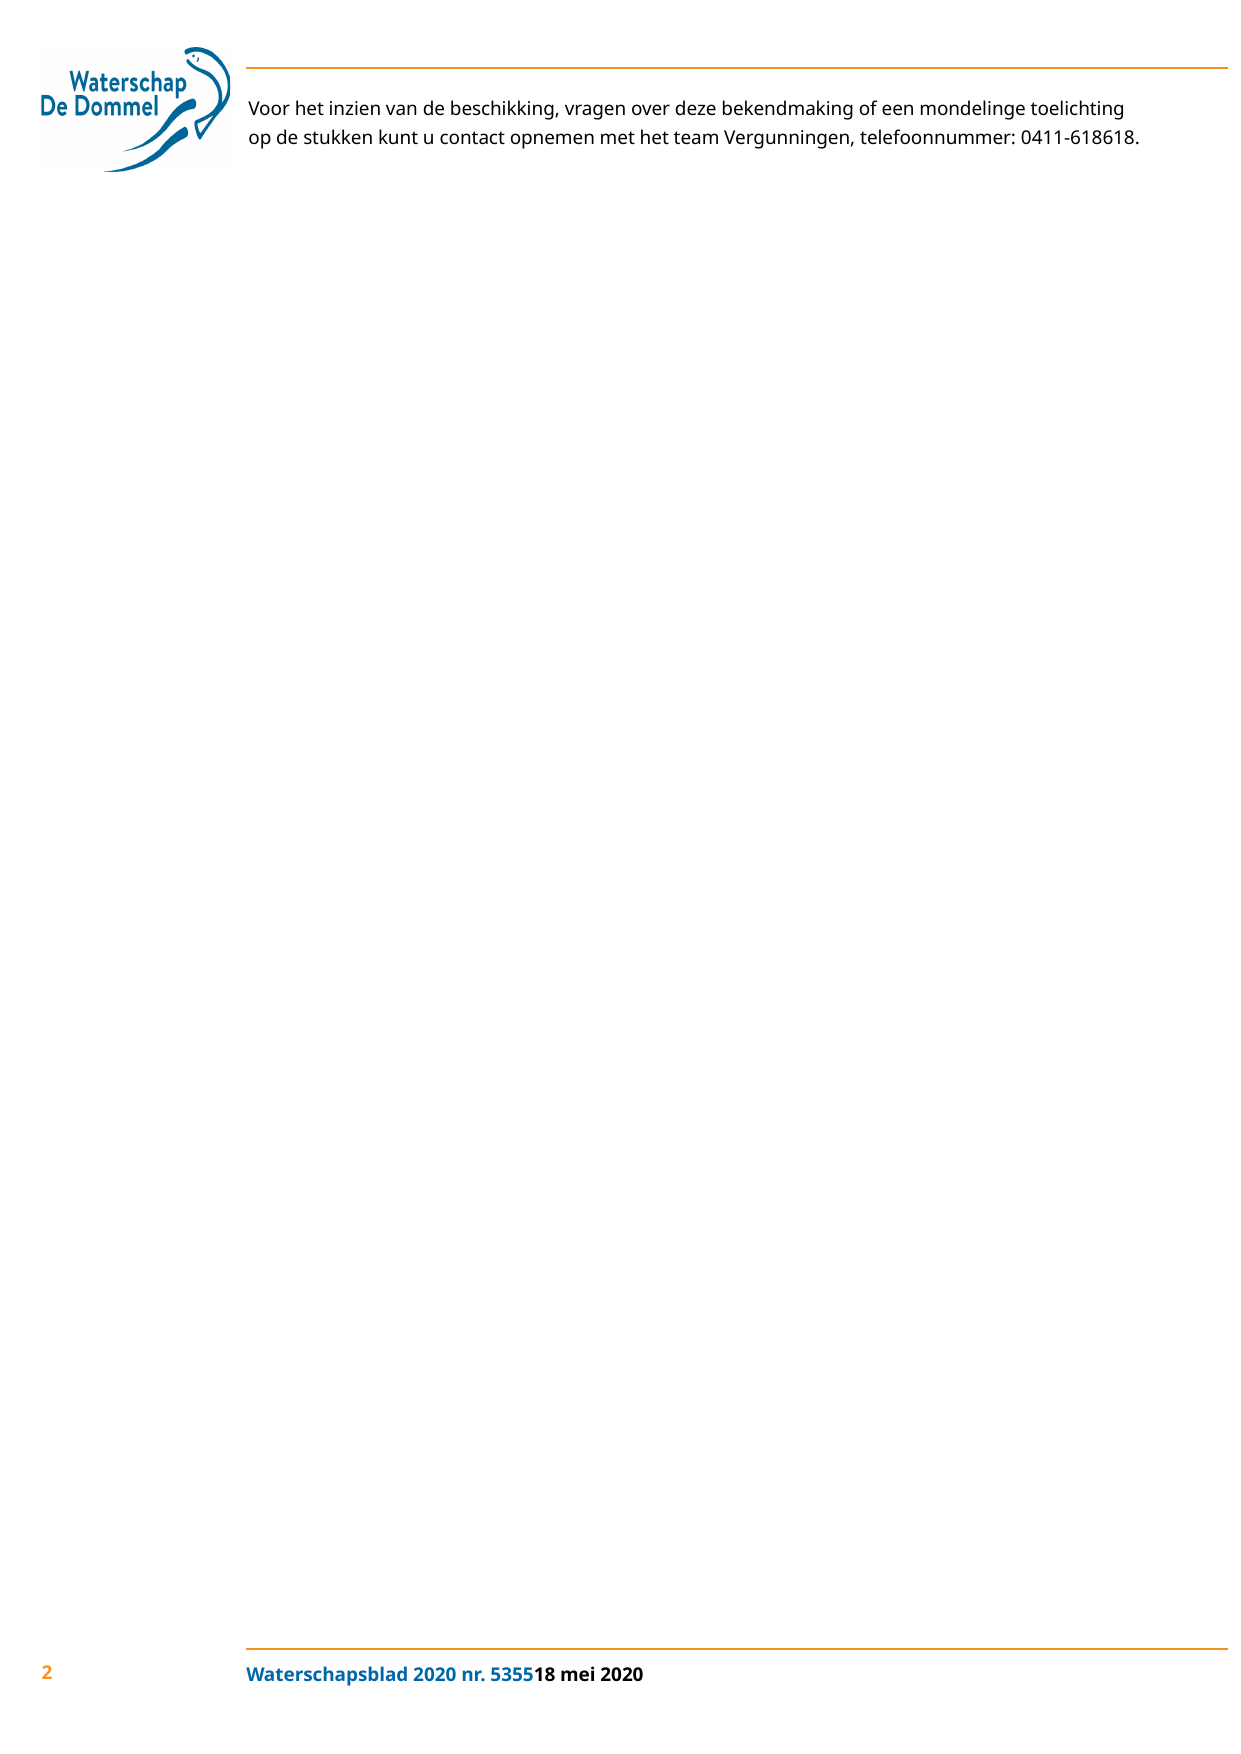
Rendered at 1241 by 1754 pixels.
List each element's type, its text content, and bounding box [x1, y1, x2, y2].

picture [41, 47, 231, 172]
picture [204, 47, 231, 76]
picture [45, 99, 51, 111]
picture [198, 118, 210, 131]
text Voor het inzien van de beschikking, vragen over deze bekendmaking of een mondelinge toelichting op de stukken kunt u contact opnemen met het team Vergunningen, telefoonnummer: 0411-618618. [248, 95, 1152, 150]
